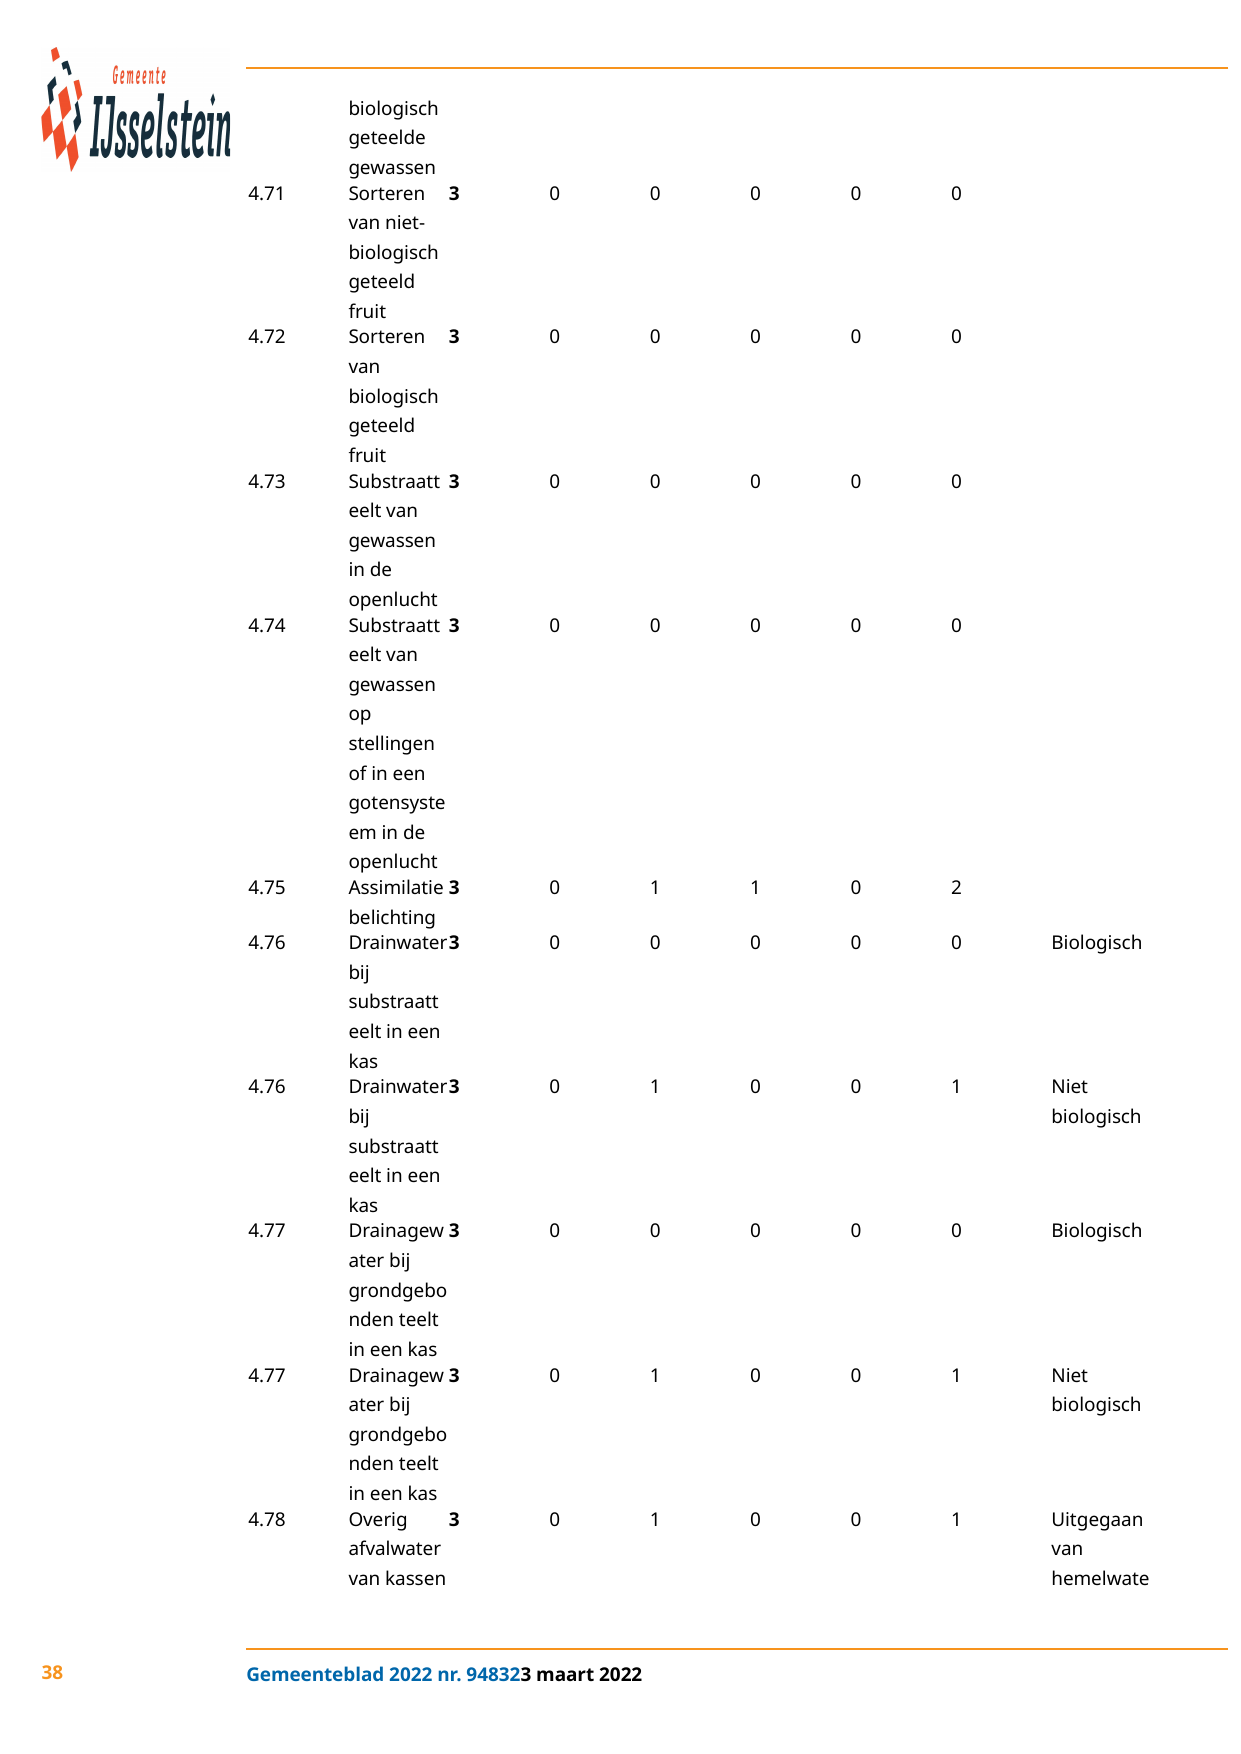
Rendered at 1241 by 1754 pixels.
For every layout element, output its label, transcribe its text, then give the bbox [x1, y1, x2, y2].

table_cell [951, 95, 1051, 180]
table_cell 3 [449, 468, 549, 612]
table_cell Assimilatiebelichting [348, 874, 449, 929]
table_cell 0 [951, 1218, 1051, 1362]
table_cell biologisch geteelde gewassen [348, 95, 449, 180]
table_cell [1051, 324, 1152, 468]
table_cell Substraatteelt van gewassen op stellingen of in een gotensysteem in de openlucht [348, 612, 449, 874]
table_cell 1 [650, 1362, 750, 1506]
table_cell 0 [951, 180, 1051, 324]
table_cell 0 [549, 324, 649, 468]
table_cell 0 [650, 180, 750, 324]
table_cell 0 [951, 930, 1051, 1074]
table_cell 1 [951, 1074, 1051, 1218]
table_cell 4.73 [248, 468, 348, 612]
table_cell 0 [549, 1074, 649, 1218]
table_cell 0 [549, 930, 649, 1074]
table_cell 4.72 [248, 324, 348, 468]
table_cell 4.76 [248, 1074, 348, 1218]
table_cell 4.75 [248, 874, 348, 929]
table_cell 0 [650, 324, 750, 468]
table_cell 0 [951, 324, 1051, 468]
table_cell 2 [951, 874, 1051, 929]
table_cell 3 [449, 930, 549, 1074]
table_cell 0 [750, 468, 850, 612]
table_cell 0 [850, 1074, 951, 1218]
table_cell 0 [850, 874, 951, 929]
table_cell 1 [650, 874, 750, 929]
table_cell 3 [449, 1074, 549, 1218]
table_cell 1 [951, 1362, 1051, 1506]
table_cell 0 [549, 1506, 649, 1591]
table_cell [1051, 612, 1152, 874]
table_cell [1051, 468, 1152, 612]
table_cell Overig afvalwater van kassen [348, 1506, 449, 1591]
table_cell 3 [449, 1362, 549, 1506]
table_cell 0 [850, 930, 951, 1074]
table_cell Uitgegaan van hemelwate [1051, 1506, 1152, 1591]
table_cell [1051, 95, 1152, 180]
table_cell 0 [951, 468, 1051, 612]
table_cell 3 [449, 1506, 549, 1591]
table_cell 0 [850, 1218, 951, 1362]
table_cell Niet biologisch [1051, 1074, 1152, 1218]
table_cell 0 [750, 1362, 850, 1506]
table_cell [850, 95, 951, 180]
table_cell 4.77 [248, 1362, 348, 1506]
table_cell [248, 95, 348, 180]
table_cell 0 [850, 1506, 951, 1591]
table_cell 0 [750, 930, 850, 1074]
table_cell 0 [650, 468, 750, 612]
table_cell 4.78 [248, 1506, 348, 1591]
table_cell Drainagewater bij grondgebonden teelt in een kas [348, 1218, 449, 1362]
table_cell 0 [750, 1074, 850, 1218]
table_cell 0 [750, 324, 850, 468]
table_cell 0 [750, 1506, 850, 1591]
table_cell Sorteren van biologisch geteeld fruit [348, 324, 449, 468]
table_cell 1 [750, 874, 850, 929]
table_cell 0 [750, 1218, 850, 1362]
table_cell 4.76 [248, 930, 348, 1074]
table_cell Drainwater bij substraatteelt in een kas [348, 1074, 449, 1218]
table_cell 3 [449, 612, 549, 874]
table_cell [1051, 874, 1152, 929]
table_cell 1 [650, 1506, 750, 1591]
table_cell 0 [750, 180, 850, 324]
table_cell 0 [850, 180, 951, 324]
table_cell [750, 95, 850, 180]
table_cell 0 [549, 1362, 649, 1506]
table_cell [650, 95, 750, 180]
table_cell Sorteren van niet-biologisch geteeld fruit [348, 180, 449, 324]
table_cell 0 [549, 468, 649, 612]
table_cell 0 [850, 324, 951, 468]
table_cell 0 [549, 612, 649, 874]
table_cell 1 [951, 1506, 1051, 1591]
table_cell 0 [850, 612, 951, 874]
table_cell 3 [449, 874, 549, 929]
table_cell 3 [449, 180, 549, 324]
table_cell Niet biologisch [1051, 1362, 1152, 1506]
table_cell 1 [650, 1074, 750, 1218]
table_cell 0 [850, 1362, 951, 1506]
table_cell 3 [449, 324, 549, 468]
table_cell Substraatteelt van gewassen in de openlucht [348, 468, 449, 612]
table_cell [549, 95, 649, 180]
table_cell Biologisch [1051, 930, 1152, 1074]
table_cell 0 [750, 612, 850, 874]
picture [41, 47, 231, 172]
table_cell Biologisch [1051, 1218, 1152, 1362]
table_cell 0 [850, 468, 951, 612]
table_cell [1051, 180, 1152, 324]
table_cell 0 [951, 612, 1051, 874]
table_cell 0 [650, 930, 750, 1074]
table_cell 0 [549, 1218, 649, 1362]
table_cell 0 [650, 612, 750, 874]
table_cell 0 [650, 1218, 750, 1362]
table_cell 4.71 [248, 180, 348, 324]
table_cell 4.74 [248, 612, 348, 874]
table_cell 3 [449, 1218, 549, 1362]
table_cell Drainagewater bij grondgebonden teelt in een kas [348, 1362, 449, 1506]
table_cell [449, 95, 549, 180]
table_cell 4.77 [248, 1218, 348, 1362]
table_cell 0 [549, 180, 649, 324]
table_cell 0 [549, 874, 649, 929]
table_cell Drainwater bij substraatteelt in een kas [348, 930, 449, 1074]
